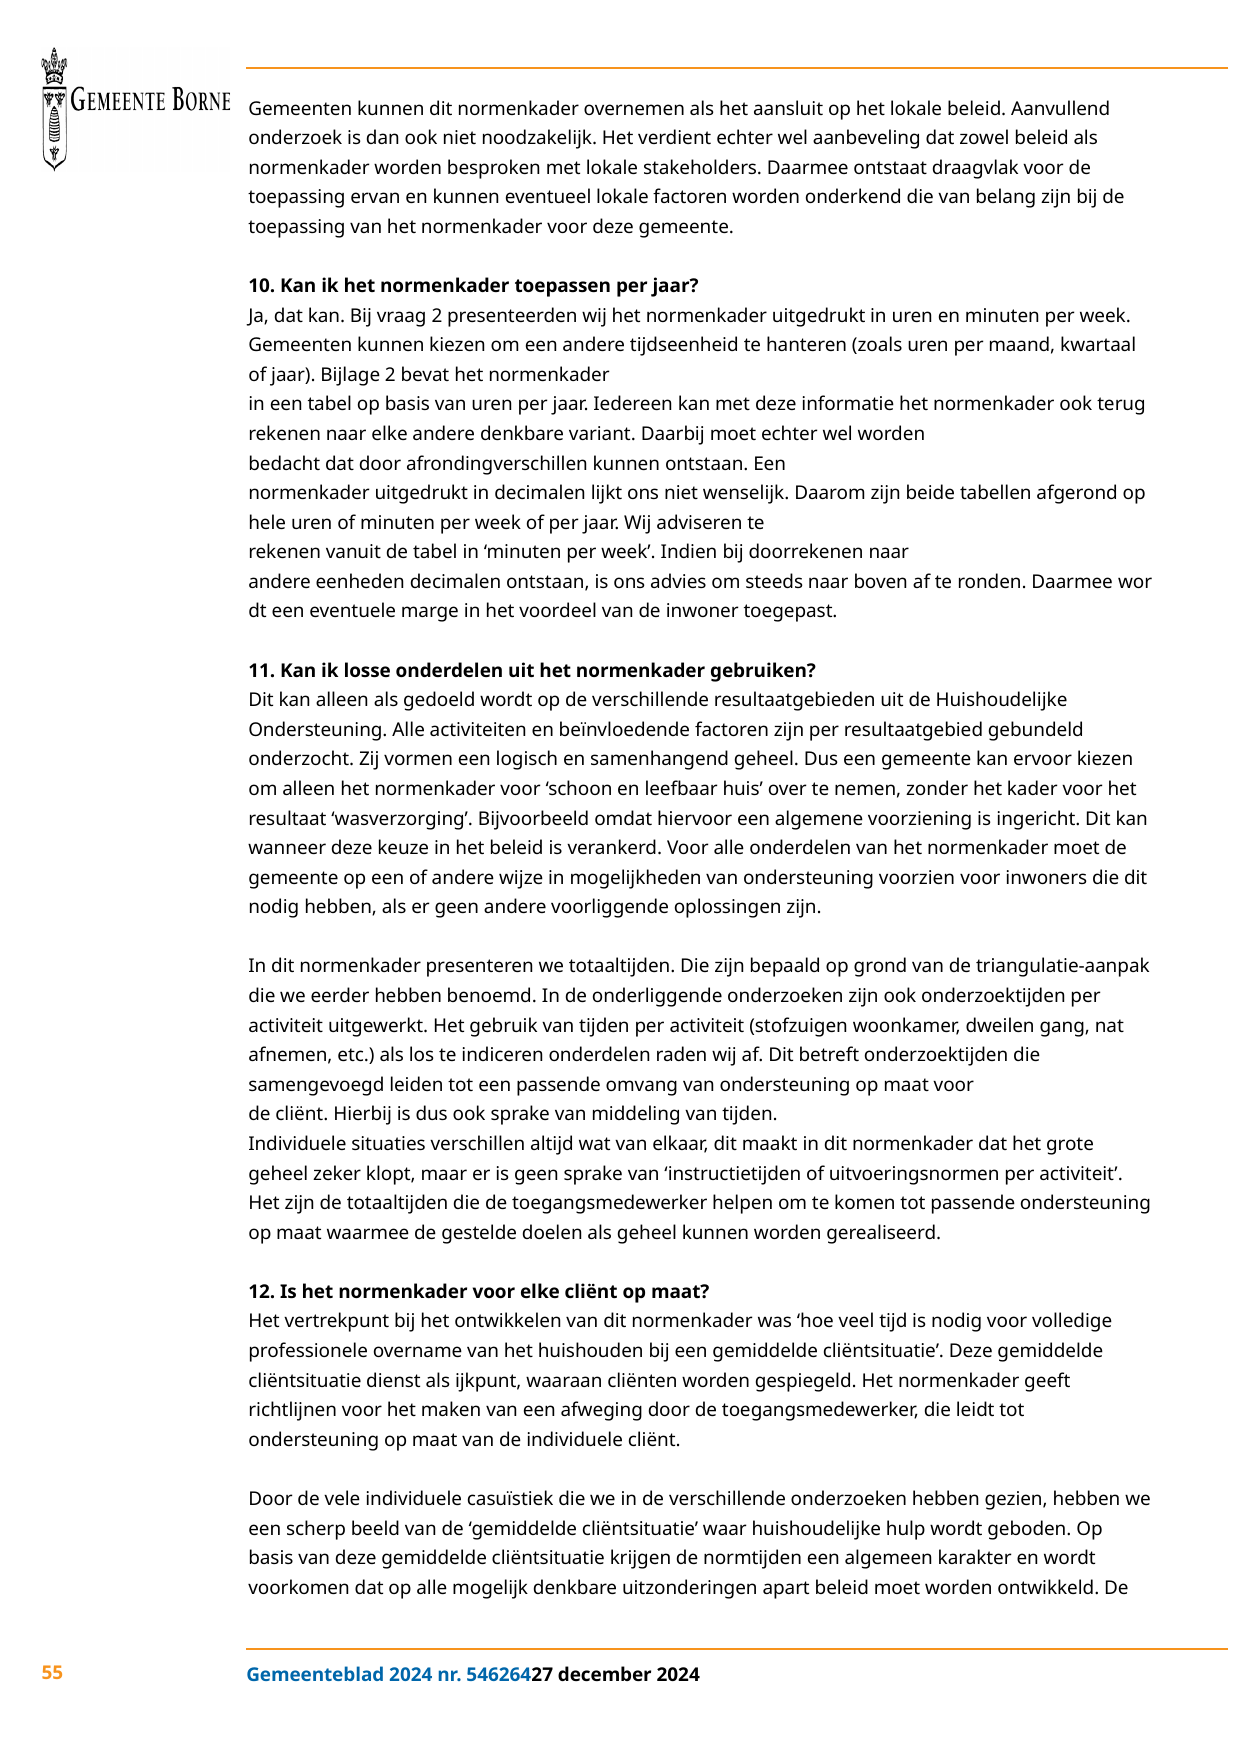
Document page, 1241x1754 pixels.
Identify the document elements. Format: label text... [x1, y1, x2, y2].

text 10. Kan ik het normenkader toepassen per jaar? [248, 272, 1152, 298]
text 11. Kan ik losse onderdelen uit het normenkader gebruiken? [248, 657, 1152, 683]
text Door de vele individuele casuïstiek die we in de verschillende onderzoeken hebben gezien, hebben we een scherp beeld van de ‘gemiddelde cliëntsituatie’ waar huishoudelijke hulp wordt geboden. Op basis van deze gemiddelde cliëntsituatie krijgen de normtijden een algemeen karakter en wordt voorkomen dat op alle mogelijk denkbare uitzonderingen apart beleid moet worden ontwikkeld. De [248, 1485, 1152, 1600]
text Het vertrekpunt bij het ontwikkelen van dit normenkader was ‘hoe veel tijd is nodig voor volledige professionele overname van het huishouden bij een gemiddelde cliëntsituatie’. Deze gemiddelde cliëntsituatie dienst als ijkpunt, waaraan cliënten worden gespiegeld. Het normenkader geeft richtlijnen voor het maken van een afweging door de toegangsmedewerker, die leidt tot ondersteuning op maat van de individuele cliënt. [248, 1308, 1152, 1452]
text Ja, dat kan. Bij vraag 2 presenteerden wij het normenkader uitgedrukt in uren en minuten per week. Gemeenten kunnen kiezen om een andere tijdseenheid te hanteren (zoals uren per maand, kwartaal of jaar). Bijlage 2 bevat het normenkader in een tabel op basis van uren per jaar. Iedereen kan met deze informatie het normenkader ook terugrekenen naar elke andere denkbare variant. Daarbij moet echter wel worden bedacht dat door afrondingverschillen kunnen ontstaan. Een normenkader uitgedrukt in decimalen lijkt ons niet wenselijk. Daarom zijn beide tabellen afgerond op hele uren of minuten per week of per jaar. Wij adviseren te rekenen vanuit de tabel in ‘minuten per week’. Indien bij doorrekenen naar andere eenheden decimalen ontstaan, is ons advies om steeds naar boven af te ronden. Daarmee wordt een eventuele marge in het voordeel van de inwoner toegepast. [248, 302, 1152, 623]
text Dit kan alleen als gedoeld wordt op de verschillende resultaatgebieden uit de Huishoudelijke Ondersteuning. Alle activiteiten en beïnvloedende factoren zijn per resultaatgebied gebundeld onderzocht. Zij vormen een logisch en samenhangend geheel. Dus een gemeente kan ervoor kiezen om alleen het normenkader voor ‘schoon en leefbaar huis’ over te nemen, zonder het kader voor het resultaat ‘wasverzorging’. Bijvoorbeeld omdat hiervoor een algemene voorziening is ingericht. Dit kan wanneer deze keuze in het beleid is verankerd. Voor alle onderdelen van het normenkader moet de gemeente op een of andere wijze in mogelijkheden van ondersteuning voorzien voor inwoners die dit nodig hebben, als er geen andere voorliggende oplossingen zijn. [248, 686, 1152, 919]
text Gemeenten kunnen dit normenkader overnemen als het aansluit op het lokale beleid. Aanvullend onderzoek is dan ook niet noodzakelijk. Het verdient echter wel aanbeveling dat zowel beleid als normenkader worden besproken met lokale stakeholders. Daarmee ontstaat draagvlak voor de toepassing ervan en kunnen eventueel lokale factoren worden onderkend die van belang zijn bij de toepassing van het normenkader voor deze gemeente. [248, 95, 1152, 239]
text 12. Is het normenkader voor elke cliënt op maat? [248, 1278, 1152, 1304]
text In dit normenkader presenteren we totaaltijden. Die zijn bepaald op grond van de triangulatie-aanpak die we eerder hebben benoemd. In de onderliggende onderzoeken zijn ook onderzoektijden per activiteit uitgewerkt. Het gebruik van tijden per activiteit (stofzuigen woonkamer, dweilen gang, nat afnemen, etc.) als los te indiceren onderdelen raden wij af. Dit betreft onderzoektijden die samengevoegd leiden tot een passende omvang van ondersteuning op maat voor de cliënt. Hierbij is dus ook sprake van middeling van tijden. Individuele situaties verschillen altijd wat van elkaar, dit maakt in dit normenkader dat het grote geheel zeker klopt, maar er is geen sprake van ‘instructietijden of uitvoeringsnormen per activiteit’. Het zijn de totaaltijden die de toegangsmedewerker helpen om te komen tot passende ondersteuning op maat waarmee de gestelde doelen als geheel kunnen worden gerealiseerd. [248, 953, 1152, 1245]
picture [41, 47, 231, 172]
